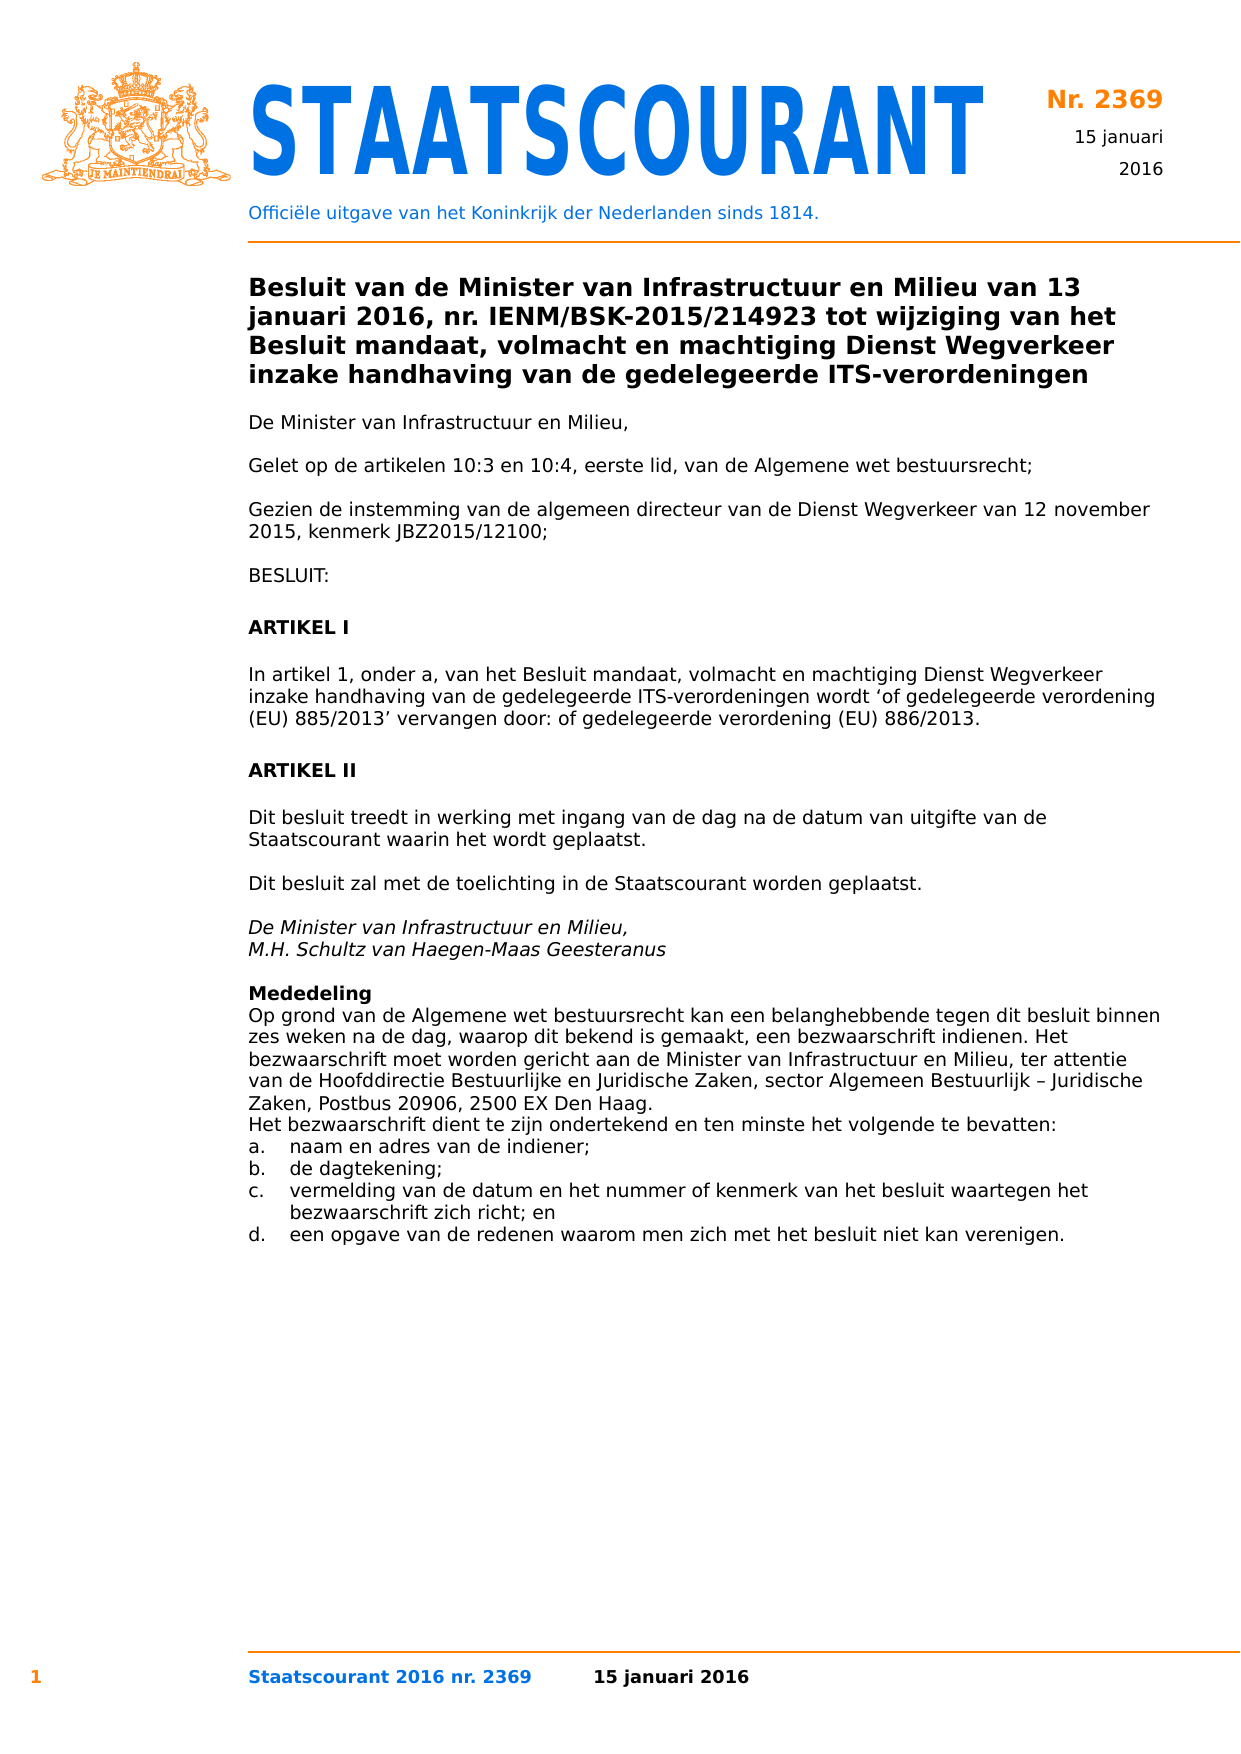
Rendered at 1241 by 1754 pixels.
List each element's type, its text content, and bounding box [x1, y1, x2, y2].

text Mededeling [248, 982, 1163, 1004]
picture [41, 62, 231, 186]
text c. vermelding van de datum en het nummer of kenmerk van het besluit waartegen het bezwaarschrift zich richt; en [248, 1180, 1163, 1224]
subtitle Besluit van de Minister van Infrastructuur en Milieu van 13 januari 2016, nr. IENM/BSK-2015/214923 tot wijziging van het Besluit mandaat, volmacht en machtiging Dienst Wegverkeer inzake handhaving van de gedelegeerde ITS-verordeningen [248, 273, 1163, 390]
subtitle ARTIKEL I [248, 617, 1163, 639]
subtitle ARTIKEL II [248, 760, 1163, 782]
text d. een opgave van de redenen waarom men zich met het besluit niet kan verenigen. [248, 1224, 1163, 1246]
table_header Nr. 2369 [998, 62, 1240, 121]
text De Minister van Infrastructuur en Milieu, M.H. Schultz van Haegen-Maas Geesteranus [248, 917, 1163, 961]
table_cell Officiële uitgave van het Koninkrijk der Nederlanden sinds 1814. [248, 203, 1240, 241]
text Gelet op de artikelen 10:3 en 10:4, eerste lid, van de Algemene wet bestuursrecht; [248, 455, 1163, 477]
text Gezien de instemming van de algemeen directeur van de Dienst Wegverkeer van 12 november 2015, kenmerk JBZ2015/12100; [248, 499, 1163, 543]
table_cell 15 januari [998, 121, 1240, 153]
text Dit besluit zal met de toelichting in de Staatscourant worden geplaatst. [248, 873, 1163, 895]
text Dit besluit treedt in werking met ingang van de dag na de datum van uitgifte van de Staatscourant waarin het wordt geplaatst. [248, 807, 1163, 851]
table_header STAATSCOURANT [248, 62, 998, 203]
text Op grond van de Algemene wet bestuursrecht kan een belanghebbende tegen dit besluit binnen zes weken na de dag, waarop dit bekend is gemaakt, een bezwaarschrift indienen. Het bezwaarschrift moet worden gericht aan de Minister van Infrastructuur en Milieu, ter attentie van de Hoofddirectie Bestuurlijke en Juridische Zaken, sector Algemeen Bestuurlijk – Juridische Zaken, Postbus 20906, 2500 EX Den Haag. [248, 1004, 1163, 1114]
text De Minister van Infrastructuur en Milieu, [248, 412, 1163, 433]
table_header [25, 62, 248, 241]
text Het bezwaarschrift dient te zijn ondertekend en ten minste het volgende te bevatten: [248, 1114, 1163, 1136]
table_cell 2016 [998, 153, 1240, 203]
text BESLUIT: [248, 565, 1163, 587]
text a. naam en adres van de indiener; [248, 1136, 1163, 1158]
text b. de dagtekening; [248, 1158, 1163, 1180]
text In artikel 1, onder a, van het Besluit mandaat, volmacht en machtiging Dienst Wegverkeer inzake handhaving van de gedelegeerde ITS-verordeningen wordt ‘of gedelegeerde verordening (EU) 885/2013’ vervangen door: of gedelegeerde verordening (EU) 886/2013. [248, 664, 1163, 730]
